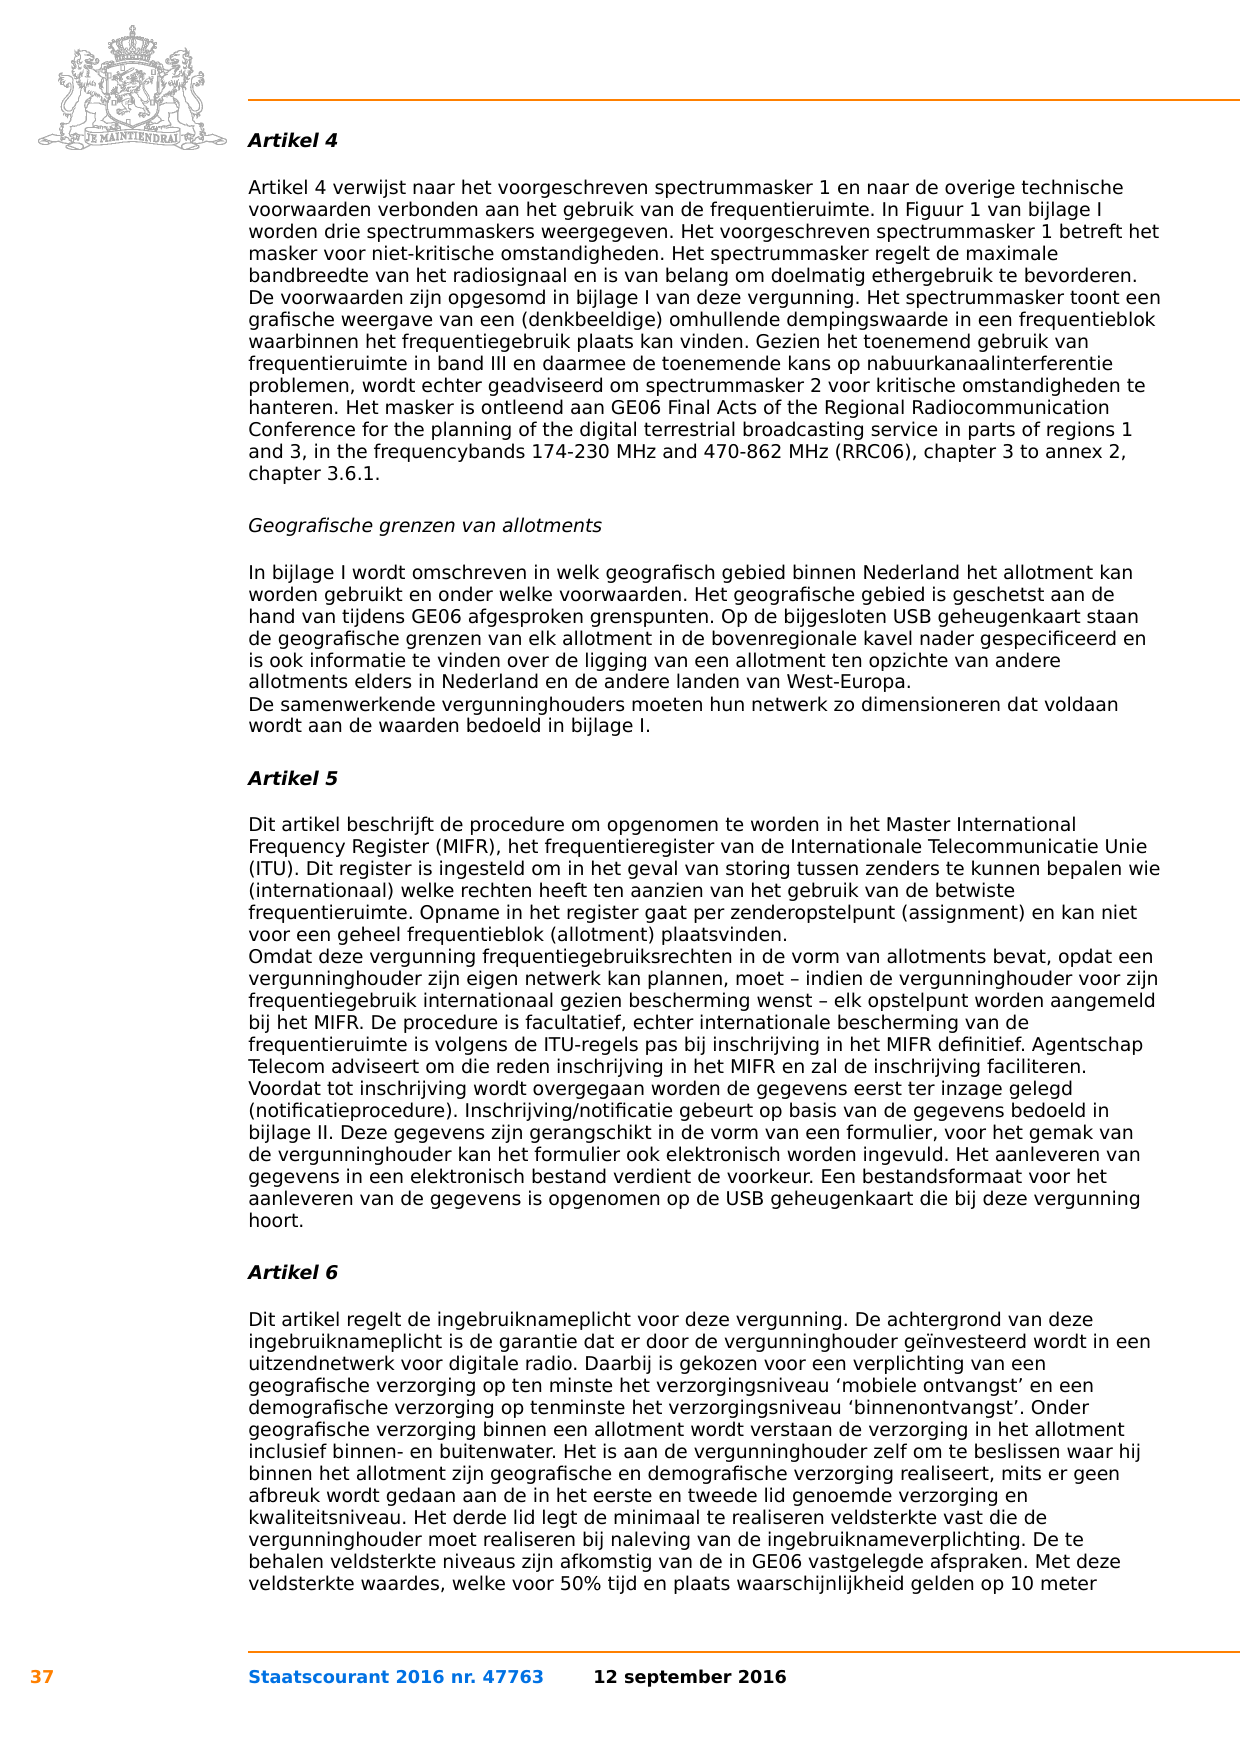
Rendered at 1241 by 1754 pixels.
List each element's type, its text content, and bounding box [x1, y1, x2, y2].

text In bijlage I wordt omschreven in welk geografisch gebied binnen Nederland het allotment kan worden gebruikt en onder welke voorwaarden. Het geografische gebied is geschetst aan de hand van tijdens GE06 afgesproken grenspunten. Op de bijgesloten USB geheugenkaart staan de geografische grenzen van elk allotment in de bovenregionale kavel nader gespecificeerd en is ook informatie te vinden over de ligging van een allotment ten opzichte van andere allotments elders in Nederland en de andere landen van West-Europa. [248, 562, 1163, 693]
text Omdat deze vergunning frequentiegebruiksrechten in de vorm van allotments bevat, opdat een vergunninghouder zijn eigen netwerk kan plannen, moet – indien de vergunninghouder voor zijn frequentiegebruik internationaal gezien bescherming wenst – elk opstelpunt worden aangemeld bij het MIFR. De procedure is facultatief, echter internationale bescherming van de frequentieruimte is volgens de ITU-regels pas bij inschrijving in het MIFR definitief. Agentschap Telecom adviseert om die reden inschrijving in het MIFR en zal de inschrijving faciliteren. [248, 946, 1163, 1078]
subtitle Geografische grenzen van allotments [248, 514, 1163, 537]
subtitle Artikel 6 [248, 1262, 1163, 1284]
text De samenwerkende vergunninghouders moeten hun netwerk zo dimensioneren dat voldaan wordt aan de waarden bedoeld in bijlage I. [248, 693, 1163, 737]
text Voordat tot inschrijving wordt overgegaan worden de gegevens eerst ter inzage gelegd (notificatieprocedure). Inschrijving/notificatie gebeurt op basis van de gegevens bedoeld in bijlage II. Deze gegevens zijn gerangschikt in de vorm van een formulier, voor het gemak van de vergunninghouder kan het formulier ook elektronisch worden ingevuld. Het aanleveren van gegevens in een elektronisch bestand verdient de voorkeur. Een bestandsformaat voor het aanleveren van de gegevens is opgenomen op de USB geheugenkaart die bij deze vergunning hoort. [248, 1078, 1163, 1232]
subtitle Artikel 5 [248, 767, 1163, 789]
text Dit artikel regelt de ingebruiknameplicht voor deze vergunning. De achtergrond van deze ingebruiknameplicht is de garantie dat er door de vergunninghouder geïnvesteerd wordt in een uitzendnetwerk voor digitale radio. Daarbij is gekozen voor een verplichting van een geografische verzorging op ten minste het verzorgingsniveau ‘mobiele ontvangst’ en een demografische verzorging op tenminste het verzorgingsniveau ‘binnenontvangst’. Onder geografische verzorging binnen een allotment wordt verstaan de verzorging in het allotment inclusief binnen- en buitenwater. Het is aan de vergunninghouder zelf om te beslissen waar hij binnen het allotment zijn geografische en demografische verzorging realiseert, mits er geen afbreuk wordt gedaan aan de in het eerste en tweede lid genoemde verzorging en kwaliteitsniveau. Het derde lid legt de minimaal te realiseren veldsterkte vast die de vergunninghouder moet realiseren bij naleving van de ingebruiknameverplichting. De te behalen veldsterkte niveaus zijn afkomstig van de in GE06 vastgelegde afspraken. Met deze veldsterkte waardes, welke voor 50% tijd en plaats waarschijnlijkheid gelden op 10 meter [248, 1309, 1163, 1595]
subtitle Artikel 4 [248, 130, 1163, 152]
picture [38, 25, 227, 150]
text Dit artikel beschrijft de procedure om opgenomen te worden in het Master International Frequency Register (MIFR), het frequentieregister van de Internationale Telecommunicatie Unie (ITU). Dit register is ingesteld om in het geval van storing tussen zenders te kunnen bepalen wie (internationaal) welke rechten heeft ten aanzien van het gebruik van de betwiste frequentieruimte. Opname in het register gaat per zenderopstelpunt (assignment) en kan niet voor een geheel frequentieblok (allotment) plaatsvinden. [248, 814, 1163, 946]
text Artikel 4 verwijst naar het voorgeschreven spectrummasker 1 en naar de overige technische voorwaarden verbonden aan het gebruik van de frequentieruimte. In Figuur 1 van bijlage I worden drie spectrummaskers weergegeven. Het voorgeschreven spectrummasker 1 betreft het masker voor niet-kritische omstandigheden. Het spectrummasker regelt de maximale bandbreedte van het radiosignaal en is van belang om doelmatig ethergebruik te bevorderen. De voorwaarden zijn opgesomd in bijlage I van deze vergunning. Het spectrummasker toont een grafische weergave van een (denkbeeldige) omhullende dempingswaarde in een frequentieblok waarbinnen het frequentiegebruik plaats kan vinden. Gezien het toenemend gebruik van frequentieruimte in band III en daarmee de toenemende kans op nabuurkanaalinterferentie problemen, wordt echter geadviseerd om spectrummasker 2 voor kritische omstandigheden te hanteren. Het masker is ontleend aan GE06 Final Acts of the Regional Radiocommunication Conference for the planning of the digital terrestrial broadcasting service in parts of regions 1 and 3, in the frequencybands 174-230 MHz and 470-862 MHz (RRC06), chapter 3 to annex 2, chapter 3.6.1. [248, 177, 1163, 484]
